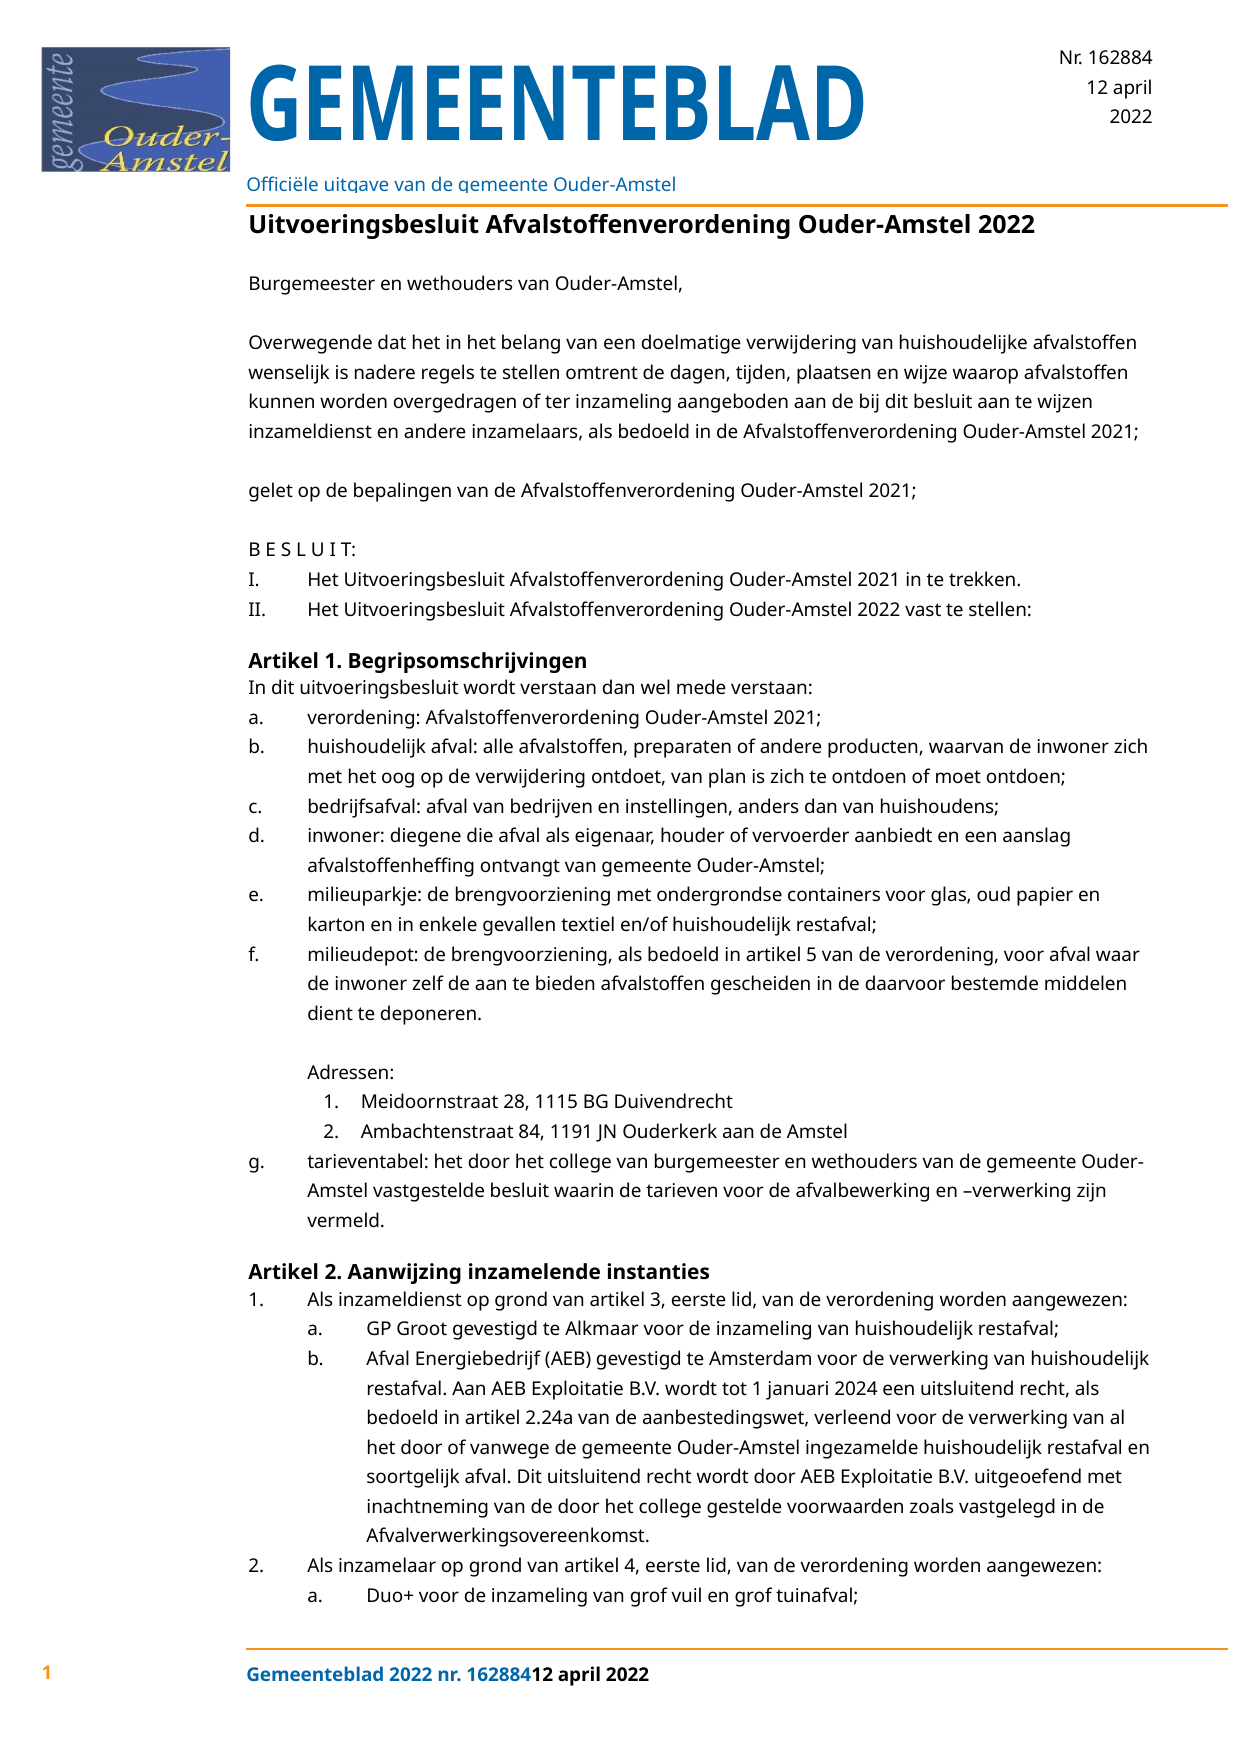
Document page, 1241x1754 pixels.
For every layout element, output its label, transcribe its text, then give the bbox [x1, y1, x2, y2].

list Afval Energiebedrijf (AEB) gevestigd te Amsterdam voor de verwerking van huishoudelijk restafval. Aan AEB Exploitatie B.V. wordt tot 1 januari 2024 een uitsluitend recht, als bedoeld in artikel 2.24a van de aanbestedingswet, verleend voor de verwerking van al het door of vanwege de gemeente Ouder-Amstel ingezamelde huishoudelijk restafval en soortgelijk afval. Dit uitsluitend recht wordt door AEB Exploitatie B.V. uitgeoefend met inachtneming van de door het college gestelde voorwaarden zoals vastgelegd in de Afvalverwerkingsovereenkomst. [307, 1345, 1152, 1548]
list Ambachtenstraat 84, 1191 JN Ouderkerk aan de Amstel [323, 1118, 1152, 1144]
list GP Groot gevestigd te Alkmaar voor de inzameling van huishoudelijk restafval; [307, 1316, 1152, 1341]
list Adressen: [248, 1059, 1152, 1085]
text gelet op de bepalingen van de Afvalstoffenverordening Ouder-Amstel 2021; [248, 477, 1152, 503]
list Het Uitvoeringsbesluit Afvalstoffenverordening Ouder-Amstel 2022 vast te stellen: [248, 596, 1152, 621]
list Meidoornstraat 28, 1115 BG Duivendrecht [323, 1089, 1152, 1114]
list tarieventabel: het door het college van burgemeester en wethouders van de gemeente Ouder-Amstel vastgestelde besluit waarin de tarieven voor de afvalbewerking en –verwerking zijn vermeld. [248, 1148, 1152, 1233]
list bedrijfsafval: afval van bedrijven en instellingen, anders dan van huishoudens; [248, 793, 1152, 819]
text Burgemeester en wethouders van Ouder-Amstel, [248, 270, 1152, 296]
text In dit uitvoeringsbesluit wordt verstaan dan wel mede verstaan: [248, 674, 1152, 700]
list Het Uitvoeringsbesluit Afvalstoffenverordening Ouder-Amstel 2021 in te trekken. [248, 566, 1152, 592]
list milieudepot: de brengvoorziening, als bedoeld in artikel 5 van de verordening, voor afval waar de inwoner zelf de aan te bieden afvalstoffen gescheiden in de daarvoor bestemde middelen dient te deponeren. [248, 941, 1152, 1026]
list Als inzamelaar op grond van artikel 4, eerste lid, van de verordening worden aangewezen: [248, 1552, 1152, 1578]
list Duo+ voor de inzameling van grof vuil en grof tuinafval; [307, 1582, 1152, 1607]
text Artikel 2. Aanwijzing inzamelende instanties [248, 1257, 1152, 1286]
list milieuparkje: de brengvoorziening met ondergrondse containers voor glas, oud papier en karton en in enkele gevallen textiel en/of huishoudelijk restafval; [248, 882, 1152, 937]
list inwoner: diegene die afval als eigenaar, houder of vervoerder aanbiedt en een aanslag afvalstoffenheffing ontvangt van gemeente Ouder-Amstel; [248, 822, 1152, 878]
list Als inzameldienst op grond van artikel 3, eerste lid, van de verordening worden aangewezen: [248, 1286, 1152, 1312]
list huishoudelijk afval: alle afvalstoffen, preparaten of andere producten, waarvan de inwoner zich met het oog op de verwijdering ontdoet, van plan is zich te ontdoen of moet ontdoen; [248, 734, 1152, 789]
list verordening: Afvalstoffenverordening Ouder-Amstel 2021; [248, 704, 1152, 730]
picture [41, 47, 231, 172]
text Overwegende dat het in het belang van een doelmatige verwijdering van huishoudelijke afvalstoffen wenselijk is nadere regels te stellen omtrent de dagen, tijden, plaatsen en wijze waarop afvalstoffen kunnen worden overgedragen of ter inzameling aangeboden aan de bij dit besluit aan te wijzen inzameldienst en andere inzamelaars, als bedoeld in de Afvalstoffenverordening Ouder-Amstel 2021; [248, 329, 1152, 444]
text B E S L U I T: [248, 537, 1152, 562]
text Uitvoeringsbesluit Afvalstoffenverordening Ouder-Amstel 2022 [248, 207, 1152, 241]
text Artikel 1. Begripsomschrijvingen [248, 646, 1152, 674]
